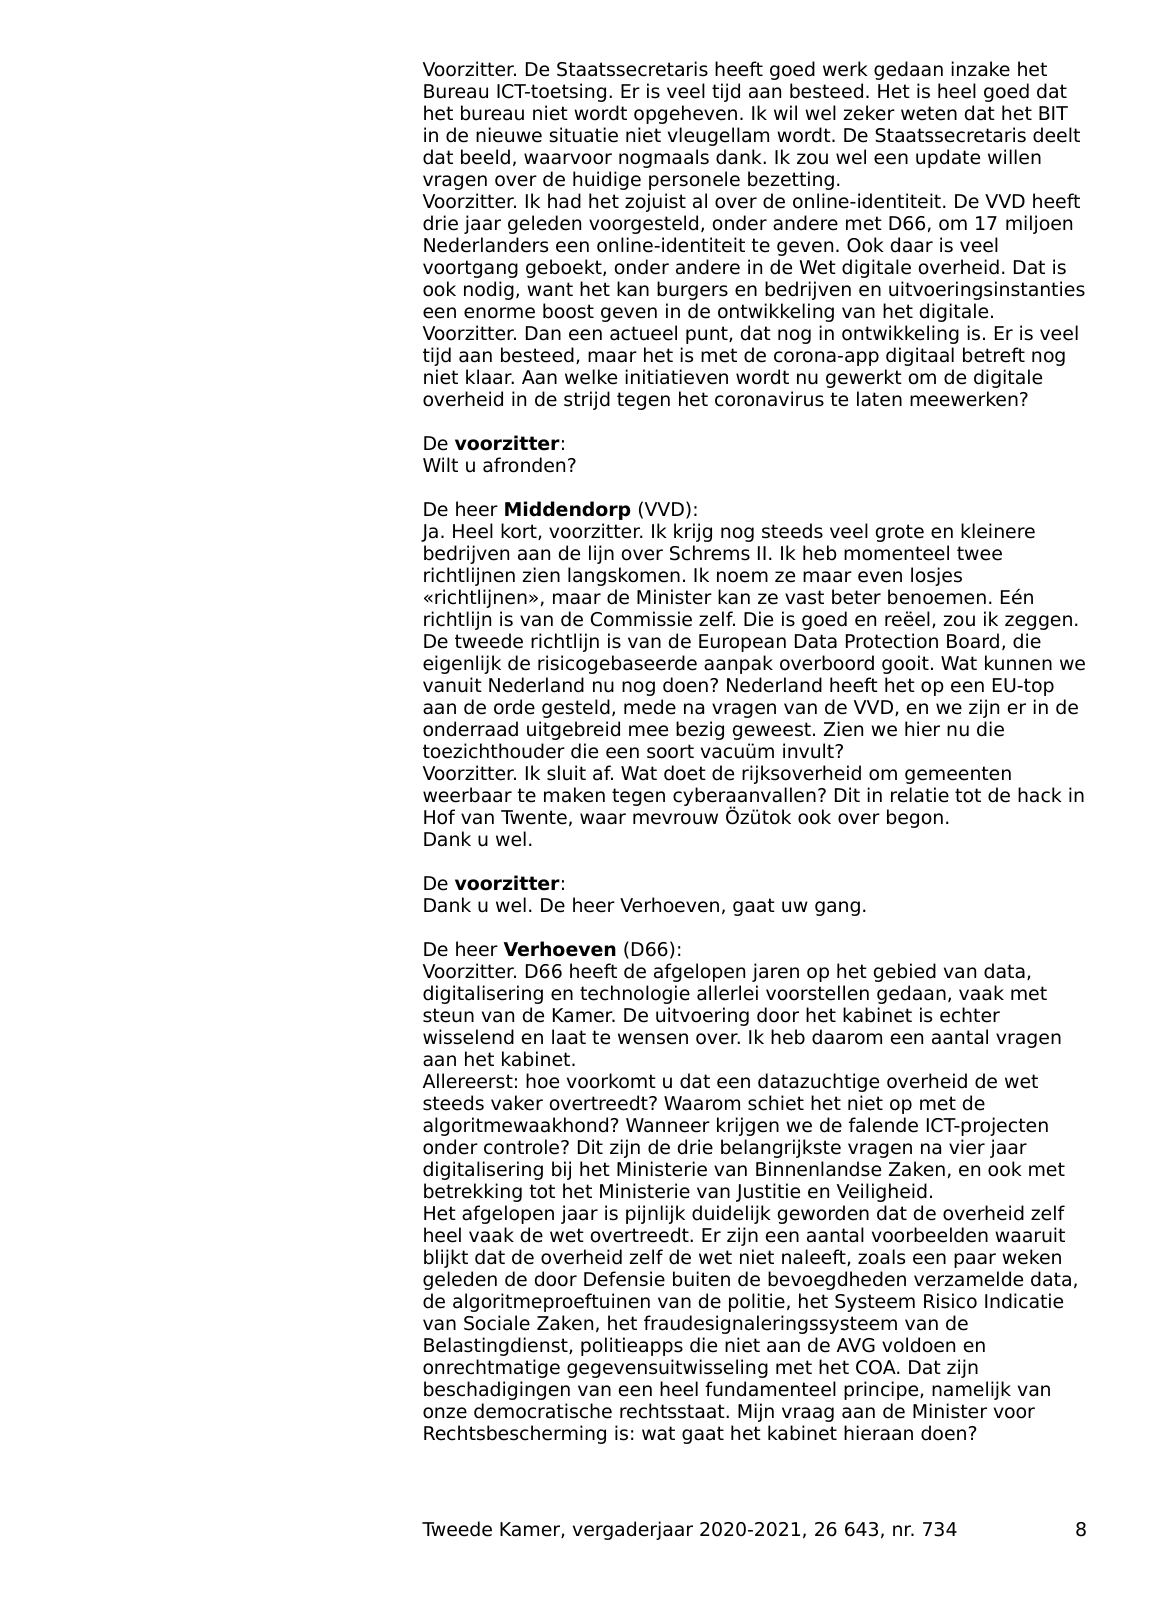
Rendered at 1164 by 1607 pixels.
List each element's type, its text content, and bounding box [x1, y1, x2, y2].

text De voorzitter: [422, 433, 1087, 455]
text Dank u wel. De heer Verhoeven, gaat uw gang. [422, 895, 1087, 917]
text Ja. Heel kort, voorzitter. Ik krijg nog steeds veel grote en kleinere bedrijven aan de lijn over Schrems II. Ik heb momenteel twee richtlijnen zien langskomen. Ik noem ze maar even losjes «richtlijnen», maar de Minister kan ze vast beter benoemen. Eén richtlijn is van de Commissie zelf. Die is goed en reëel, zou ik zeggen. De tweede richtlijn is van de European Data Protection Board, die eigenlijk de risicogebaseerde aanpak overboord gooit. Wat kunnen we vanuit Nederland nu nog doen? Nederland heeft het op een EU-top aan de orde gesteld, mede na vragen van de VVD, en we zijn er in de onderraad uitgebreid mee bezig geweest. Zien we hier nu die toezichthouder die een soort vacuüm invult? [422, 521, 1087, 763]
text De voorzitter: [422, 873, 1087, 895]
text Voorzitter. De Staatssecretaris heeft goed werk gedaan inzake het Bureau ICT-toetsing. Er is veel tijd aan besteed. Het is heel goed dat het bureau niet wordt opgeheven. Ik wil wel zeker weten dat het BIT in de nieuwe situatie niet vleugellam wordt. De Staatssecretaris deelt dat beeld, waarvoor nogmaals dank. Ik zou wel een update willen vragen over de huidige personele bezetting. [422, 59, 1087, 191]
text Wilt u afronden? [422, 455, 1087, 477]
text Voorzitter. Dan een actueel punt, dat nog in ontwikkeling is. Er is veel tijd aan besteed, maar het is met de corona-app digitaal betreft nog niet klaar. Aan welke initiatieven wordt nu gewerkt om de digitale overheid in de strijd tegen het coronavirus te laten meewerken? [422, 323, 1087, 411]
text Allereerst: hoe voorkomt u dat een datazuchtige overheid de wet steeds vaker overtreedt? Waarom schiet het niet op met de algoritmewaakhond? Wanneer krijgen we de falende ICT-projecten onder controle? Dit zijn de drie belangrijkste vragen na vier jaar digitalisering bij het Ministerie van Binnenlandse Zaken, en ook met betrekking tot het Ministerie van Justitie en Veiligheid. [422, 1071, 1087, 1203]
text De heer Middendorp (VVD): [422, 499, 1087, 521]
text De heer Verhoeven (D66): [422, 939, 1087, 961]
text Voorzitter. Ik sluit af. Wat doet de rijksoverheid om gemeenten weerbaar te maken tegen cyberaanvallen? Dit in relatie tot de hack in Hof van Twente, waar mevrouw Özütok ook over begon. [422, 763, 1087, 829]
text Voorzitter. Ik had het zojuist al over de online-identiteit. De VVD heeft drie jaar geleden voorgesteld, onder andere met D66, om 17 miljoen Nederlanders een online-identiteit te geven. Ook daar is veel voortgang geboekt, onder andere in de Wet digitale overheid. Dat is ook nodig, want het kan burgers en bedrijven en uitvoeringsinstanties een enorme boost geven in de ontwikkeling van het digitale. [422, 191, 1087, 323]
text Dank u wel. [422, 829, 1087, 851]
text Het afgelopen jaar is pijnlijk duidelijk geworden dat de overheid zelf heel vaak de wet overtreedt. Er zijn een aantal voorbeelden waaruit blijkt dat de overheid zelf de wet niet naleeft, zoals een paar weken geleden de door Defensie buiten de bevoegdheden verzamelde data, de algoritmeproeftuinen van de politie, het Systeem Risico Indicatie van Sociale Zaken, het fraudesignaleringssysteem van de Belastingdienst, politieapps die niet aan de AVG voldoen en onrechtmatige gegevensuitwisseling met het COA. Dat zijn beschadigingen van een heel fundamenteel principe, namelijk van onze democratische rechtsstaat. Mijn vraag aan de Minister voor Rechtsbescherming is: wat gaat het kabinet hieraan doen? [422, 1203, 1087, 1444]
text Voorzitter. D66 heeft de afgelopen jaren op het gebied van data, digitalisering en technologie allerlei voorstellen gedaan, vaak met steun van de Kamer. De uitvoering door het kabinet is echter wisselend en laat te wensen over. Ik heb daarom een aantal vragen aan het kabinet. [422, 961, 1087, 1071]
